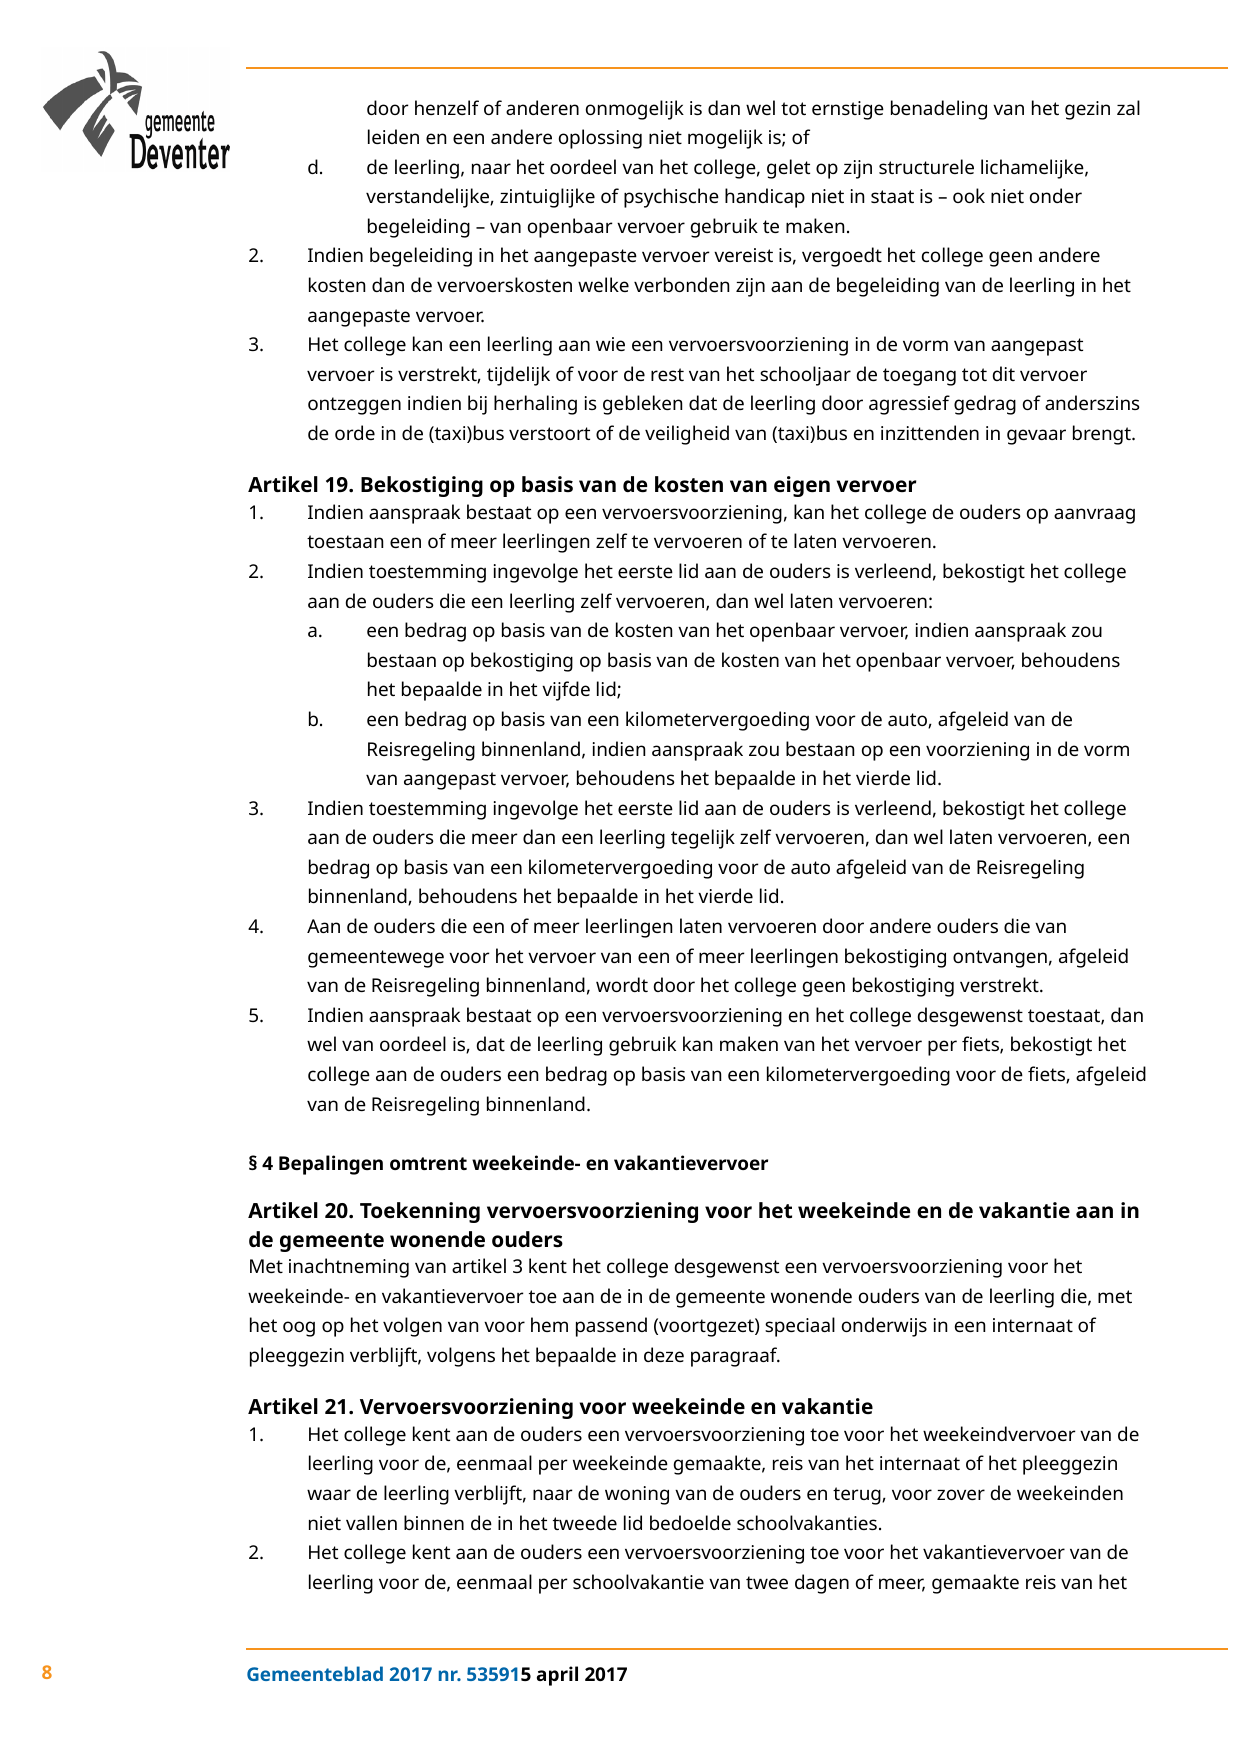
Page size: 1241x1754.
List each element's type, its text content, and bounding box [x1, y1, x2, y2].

list Indien begeleiding in het aangepaste vervoer vereist is, vergoedt het college geen andere kosten dan de vervoerskosten welke verbonden zijn aan de begeleiding van de leerling in het aangepaste vervoer. [248, 243, 1152, 328]
list Indien toestemming ingevolge het eerste lid aan de ouders is verleend, bekostigt het college aan de ouders die meer dan een leerling tegelijk zelf vervoeren, dan wel laten vervoeren, een bedrag op basis van een kilometervergoeding voor de auto afgeleid van de Reisregeling binnenland, behoudens het bepaalde in het vierde lid. [248, 795, 1152, 909]
list Het college kent aan de ouders een vervoersvoorziening toe voor het weekeindvervoer van de leerling voor de, eenmaal per weekeinde gemaakte, reis van het internaat of het pleeggezin waar de leerling verblijft, naar de woning van de ouders en terug, voor zover de weekeinden niet vallen binnen de in het tweede lid bedoelde schoolvakanties. [248, 1421, 1152, 1535]
list Aan de ouders die een of meer leerlingen laten vervoeren door andere ouders die van gemeentewege voor het vervoer van een of meer leerlingen bekostiging ontvangen, afgeleid van de Reisregeling binnenland, wordt door het college geen bekostiging verstrekt. [248, 913, 1152, 998]
list Indien toestemming ingevolge het eerste lid aan de ouders is verleend, bekostigt het college aan de ouders die een leerling zelf vervoeren, dan wel laten vervoeren: [248, 558, 1152, 613]
list Het college kent aan de ouders een vervoersvoorziening toe voor het vakantievervoer van de leerling voor de, eenmaal per schoolvakantie van twee dagen of meer, gemaakte reis van het [248, 1539, 1152, 1594]
list een bedrag op basis van de kosten van het openbaar vervoer, indien aanspraak zou bestaan op bekostiging op basis van de kosten van het openbaar vervoer, behoudens het bepaalde in het vijfde lid; [307, 617, 1152, 702]
picture [41, 47, 231, 172]
list de leerling, naar het oordeel van het college, gelet op zijn structurele lichamelijke, verstandelijke, zintuiglijke of psychische handicap niet in staat is – ook niet onder begeleiding – van openbaar vervoer gebruik te maken. [307, 154, 1152, 239]
text § 4 Bepalingen omtrent weekeinde- en vakantievervoer [248, 1150, 1152, 1176]
list door henzelf of anderen onmogelijk is dan wel tot ernstige benadeling van het gezin zal leiden en een andere oplossing niet mogelijk is; of [307, 95, 1152, 150]
list een bedrag op basis van een kilometervergoeding voor de auto, afgeleid van de Reisregeling binnenland, indien aanspraak zou bestaan op een voorziening in de vorm van aangepast vervoer, behoudens het bepaalde in het vierde lid. [307, 706, 1152, 791]
list Het college kan een leerling aan wie een vervoersvoorziening in de vorm van aangepast vervoer is verstrekt, tijdelijk of voor de rest van het schooljaar de toegang tot dit vervoer ontzeggen indien bij herhaling is gebleken dat de leerling door agressief gedrag of anderszins de orde in de (taxi)bus verstoort of de veiligheid van (taxi)bus en inzittenden in gevaar brengt. [248, 331, 1152, 446]
list Indien aanspraak bestaat op een vervoersvoorziening en het college desgewenst toestaat, dan wel van oordeel is, dat de leerling gebruik kan maken van het vervoer per fiets, bekostigt het college aan de ouders een bedrag op basis van een kilometervergoeding voor de fiets, afgeleid van de Reisregeling binnenland. [248, 1002, 1152, 1116]
text Artikel 19. Bekostiging op basis van de kosten van eigen vervoer [248, 471, 1152, 499]
list Indien aanspraak bestaat op een vervoersvoorziening, kan het college de ouders op aanvraag toestaan een of meer leerlingen zelf te vervoeren of te laten vervoeren. [248, 499, 1152, 554]
text Artikel 21. Vervoersvoorziening voor weekeinde en vakantie [248, 1392, 1152, 1421]
text Artikel 20. Toekenning vervoersvoorziening voor het weekeinde en de vakantie aan in de gemeente wonende ouders [248, 1196, 1152, 1253]
text Met inachtneming van artikel 3 kent het college desgewenst een vervoersvoorziening voor het weekeinde- en vakantievervoer toe aan de in de gemeente wonende ouders van de leerling die, met het oog op het volgen van voor hem passend (voortgezet) speciaal onderwijs in een internaat of pleeggezin verblijft, volgens het bepaalde in deze paragraaf. [248, 1253, 1152, 1368]
